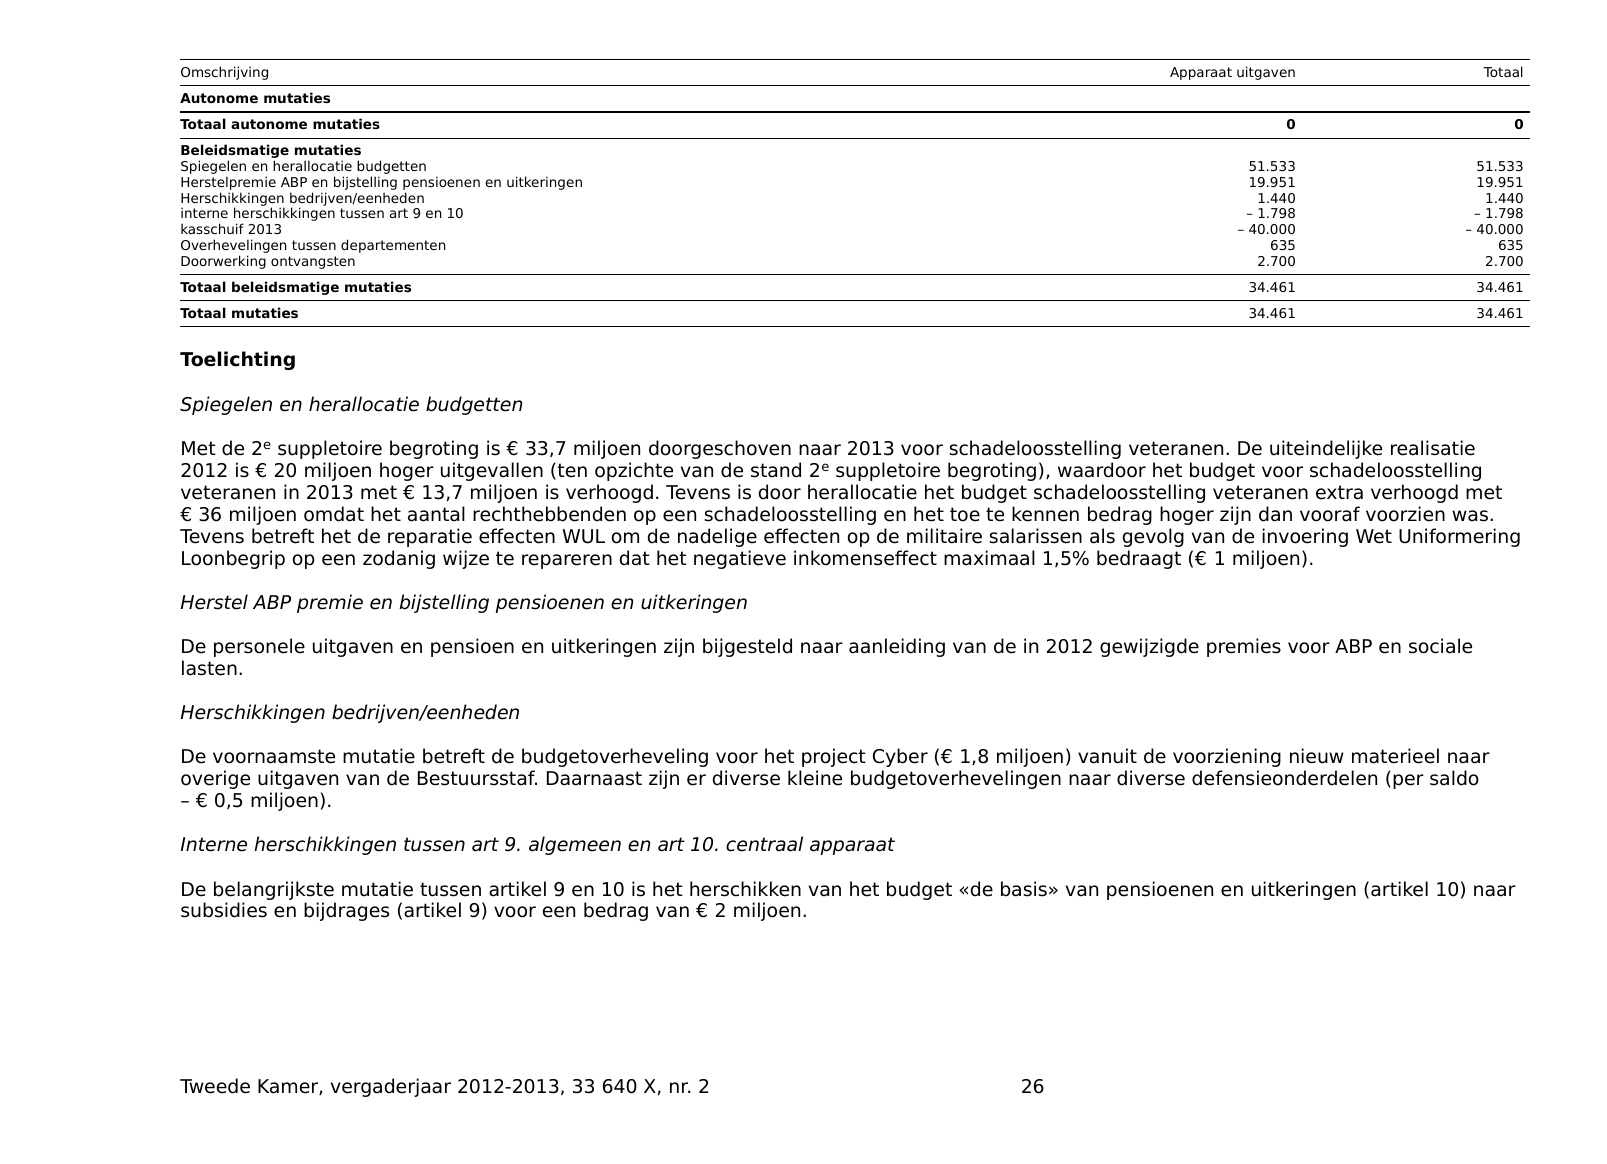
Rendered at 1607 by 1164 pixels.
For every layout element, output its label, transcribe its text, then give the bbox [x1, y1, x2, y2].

table_cell 0 [1302, 113, 1529, 137]
table_cell 19.951 [1062, 175, 1302, 190]
table_cell 0 [1062, 113, 1302, 137]
table_cell 51.533 [1302, 159, 1529, 175]
table_cell – 1.798 [1302, 206, 1529, 222]
table_cell – 1.798 [1062, 206, 1302, 222]
text De personele uitgaven en pensioen en uitkeringen zijn bijgesteld naar aanleiding van de in 2012 gewijzigde premies voor ABP en sociale lasten. [180, 636, 1529, 680]
table_cell 2.700 [1302, 253, 1529, 274]
table_cell Autonome mutaties [180, 86, 1062, 111]
table_cell Spiegelen en herallocatie budgetten [180, 159, 1062, 175]
table_cell 34.461 [1062, 275, 1302, 300]
subtitle Herschikkingen bedrijven/eenheden [180, 702, 1529, 724]
table_cell 635 [1062, 238, 1302, 253]
text De voornaamste mutatie betreft de budgetoverheveling voor het project Cyber (€ 1,8 miljoen) vanuit de voorziening nieuw materieel naar overige uitgaven van de Bestuursstaf. Daarnaast zijn er diverse kleine budgetoverhevelingen naar diverse defensieonderdelen (per saldo – € 0,5 miljoen). [180, 746, 1529, 812]
table_cell Herschikkingen bedrijven/eenheden [180, 190, 1062, 206]
table_cell Doorwerking ontvangsten [180, 253, 1062, 274]
table_cell [1302, 139, 1529, 159]
table_header Totaal [1302, 60, 1529, 85]
table_cell [1302, 86, 1529, 111]
table_cell Herstelpremie ABP en bijstelling pensioenen en uitkeringen [180, 175, 1062, 190]
table_cell 51.533 [1062, 159, 1302, 175]
table_cell Overhevelingen tussen departementen [180, 238, 1062, 253]
subtitle Toelichting [180, 349, 1529, 371]
table_cell Totaal mutaties [180, 301, 1062, 326]
table_cell [1062, 139, 1302, 159]
table_cell 19.951 [1302, 175, 1529, 190]
table_header Omschrijving [180, 60, 1062, 85]
table_cell 635 [1302, 238, 1529, 253]
table_cell 1.440 [1062, 190, 1302, 206]
table_cell Totaal autonome mutaties [180, 113, 1062, 137]
table_cell 2.700 [1062, 253, 1302, 274]
text Met de 2e suppletoire begroting is € 33,7 miljoen doorgeschoven naar 2013 voor schadeloosstelling veteranen. De uiteindelijke realisatie 2012 is € 20 miljoen hoger uitgevallen (ten opzichte van de stand 2e suppletoire begroting), waardoor het budget voor schadeloosstelling veteranen in 2013 met € 13,7 miljoen is verhoogd. Tevens is door herallocatie het budget schadeloosstelling veteranen extra verhoogd met € 36 miljoen omdat het aantal rechthebbenden op een schadeloosstelling en het toe te kennen bedrag hoger zijn dan vooraf voorzien was. Tevens betreft het de reparatie effecten WUL om de nadelige effecten op de militaire salarissen als gevolg van de invoering Wet Uniformering Loonbegrip op een zodanig wijze te repareren dat het negatieve inkomenseffect maximaal 1,5% bedraagt (€ 1 miljoen). [180, 438, 1529, 569]
subtitle Herstel ABP premie en bijstelling pensioenen en uitkeringen [180, 592, 1529, 614]
table_cell – 40.000 [1302, 222, 1529, 238]
table_cell – 40.000 [1062, 222, 1302, 238]
table_cell [1062, 86, 1302, 111]
table_cell interne herschikkingen tussen art 9 en 10 [180, 206, 1062, 222]
text De belangrijkste mutatie tussen artikel 9 en 10 is het herschikken van het budget «de basis» van pensioenen en uitkeringen (artikel 10) naar subsidies en bijdrages (artikel 9) voor een bedrag van € 2 miljoen. [180, 878, 1529, 922]
table_cell 34.461 [1062, 301, 1302, 326]
table_cell Totaal beleidsmatige mutaties [180, 275, 1062, 300]
table_cell Beleidsmatige mutaties [180, 139, 1062, 159]
table_cell 34.461 [1302, 275, 1529, 300]
table_cell kasschuif 2013 [180, 222, 1062, 238]
subtitle Spiegelen en herallocatie budgetten [180, 393, 1529, 415]
subtitle Interne herschikkingen tussen art 9. algemeen en art 10. centraal apparaat [180, 834, 1529, 856]
table_cell 1.440 [1302, 190, 1529, 206]
table_cell 34.461 [1302, 301, 1529, 326]
table_header Apparaat uitgaven [1062, 60, 1302, 85]
